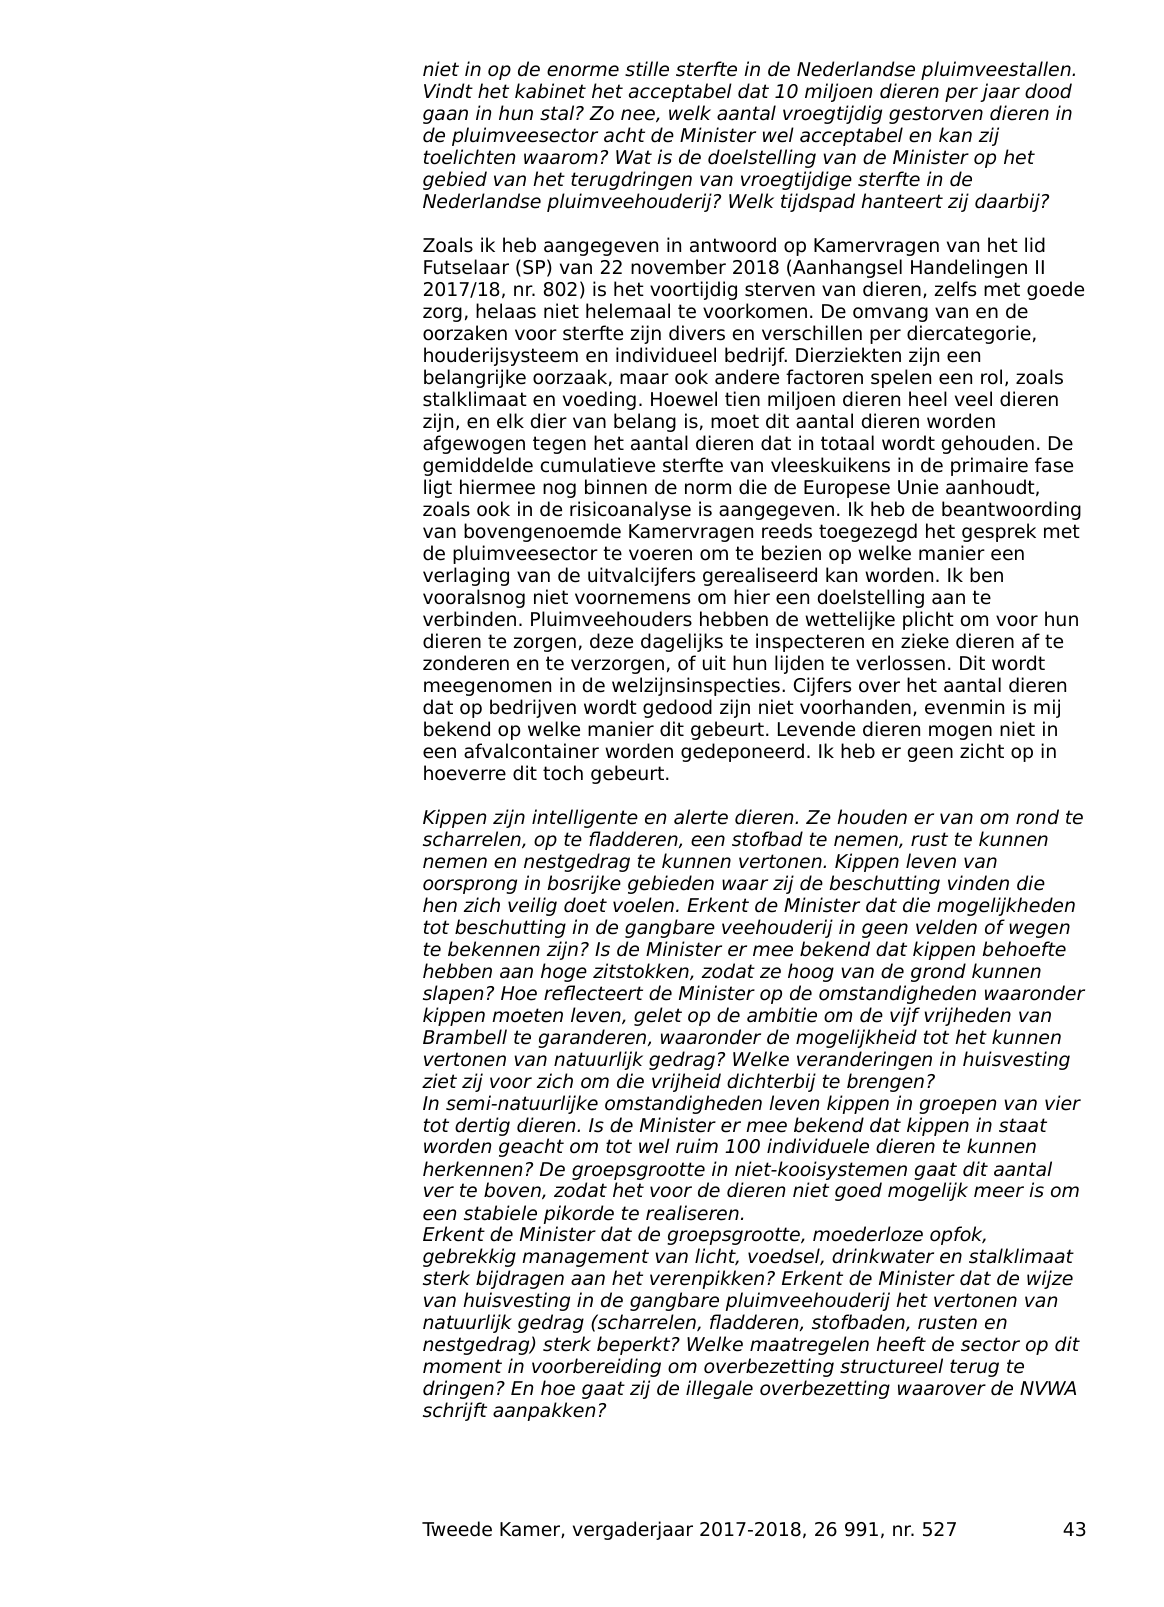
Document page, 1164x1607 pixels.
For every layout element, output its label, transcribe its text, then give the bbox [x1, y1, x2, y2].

text Zoals ik heb aangegeven in antwoord op Kamervragen van het lid Futselaar (SP) van 22 november 2018 (Aanhangsel Handelingen II 2017/18, nr. 802) is het voortijdig sterven van dieren, zelfs met goede zorg, helaas niet helemaal te voorkomen. De omvang van en de oorzaken voor sterfte zijn divers en verschillen per diercategorie, houderijsysteem en individueel bedrijf. Dierziekten zijn een belangrijke oorzaak, maar ook andere factoren spelen een rol, zoals stalklimaat en voeding. Hoewel tien miljoen dieren heel veel dieren zijn, en elk dier van belang is, moet dit aantal dieren worden afgewogen tegen het aantal dieren dat in totaal wordt gehouden. De gemiddelde cumulatieve sterfte van vleeskuikens in de primaire fase ligt hiermee nog binnen de norm die de Europese Unie aanhoudt, zoals ook in de risicoanalyse is aangegeven. Ik heb de beantwoording van bovengenoemde Kamervragen reeds toegezegd het gesprek met de pluimveesector te voeren om te bezien op welke manier een verlaging van de uitvalcijfers gerealiseerd kan worden. Ik ben vooralsnog niet voornemens om hier een doelstelling aan te verbinden. Pluimveehouders hebben de wettelijke plicht om voor hun dieren te zorgen, deze dagelijks te inspecteren en zieke dieren af te zonderen en te verzorgen, of uit hun lijden te verlossen. Dit wordt meegenomen in de welzijnsinspecties. Cijfers over het aantal dieren dat op bedrijven wordt gedood zijn niet voorhanden, evenmin is mij bekend op welke manier dit gebeurt. Levende dieren mogen niet in een afvalcontainer worden gedeponeerd. Ik heb er geen zicht op in hoeverre dit toch gebeurt. [422, 235, 1087, 784]
text Erkent de Minister dat de groepsgrootte, moederloze opfok, gebrekkig management van licht, voedsel, drinkwater en stalklimaat sterk bijdragen aan het verenpikken? Erkent de Minister dat de wijze van huisvesting in de gangbare pluimveehouderij het vertonen van natuurlijk gedrag (scharrelen, fladderen, stofbaden, rusten en nestgedrag) sterk beperkt? Welke maatregelen heeft de sector op dit moment in voorbereiding om overbezetting structureel terug te dringen? En hoe gaat zij de illegale overbezetting waarover de NVWA schrijft aanpakken? [422, 1224, 1087, 1422]
text Kippen zijn intelligente en alerte dieren. Ze houden er van om rond te scharrelen, op te fladderen, een stofbad te nemen, rust te kunnen nemen en nestgedrag te kunnen vertonen. Kippen leven van oorsprong in bosrijke gebieden waar zij de beschutting vinden die hen zich veilig doet voelen. Erkent de Minister dat die mogelijkheden tot beschutting in de gangbare veehouderij in geen velden of wegen te bekennen zijn? Is de Minister er mee bekend dat kippen behoefte hebben aan hoge zitstokken, zodat ze hoog van de grond kunnen slapen? Hoe reflecteert de Minister op de omstandigheden waaronder kippen moeten leven, gelet op de ambitie om de vijf vrijheden van Brambell te garanderen, waaronder de mogelijkheid tot het kunnen vertonen van natuurlijk gedrag? Welke veranderingen in huisvesting ziet zij voor zich om die vrijheid dichterbij te brengen? [422, 807, 1087, 1092]
text niet in op de enorme stille sterfte in de Nederlandse pluimveestallen. Vindt het kabinet het acceptabel dat 10 miljoen dieren per jaar dood gaan in hun stal? Zo nee, welk aantal vroegtijdig gestorven dieren in de pluimveesector acht de Minister wel acceptabel en kan zij toelichten waarom? Wat is de doelstelling van de Minister op het gebied van het terugdringen van vroegtijdige sterfte in de Nederlandse pluimveehouderij? Welk tijdspad hanteert zij daarbij? [422, 59, 1087, 213]
text In semi-natuurlijke omstandigheden leven kippen in groepen van vier tot dertig dieren. Is de Minister er mee bekend dat kippen in staat worden geacht om tot wel ruim 100 individuele dieren te kunnen herkennen? De groepsgrootte in niet-kooisystemen gaat dit aantal ver te boven, zodat het voor de dieren niet goed mogelijk meer is om een stabiele pikorde te realiseren. [422, 1092, 1087, 1224]
